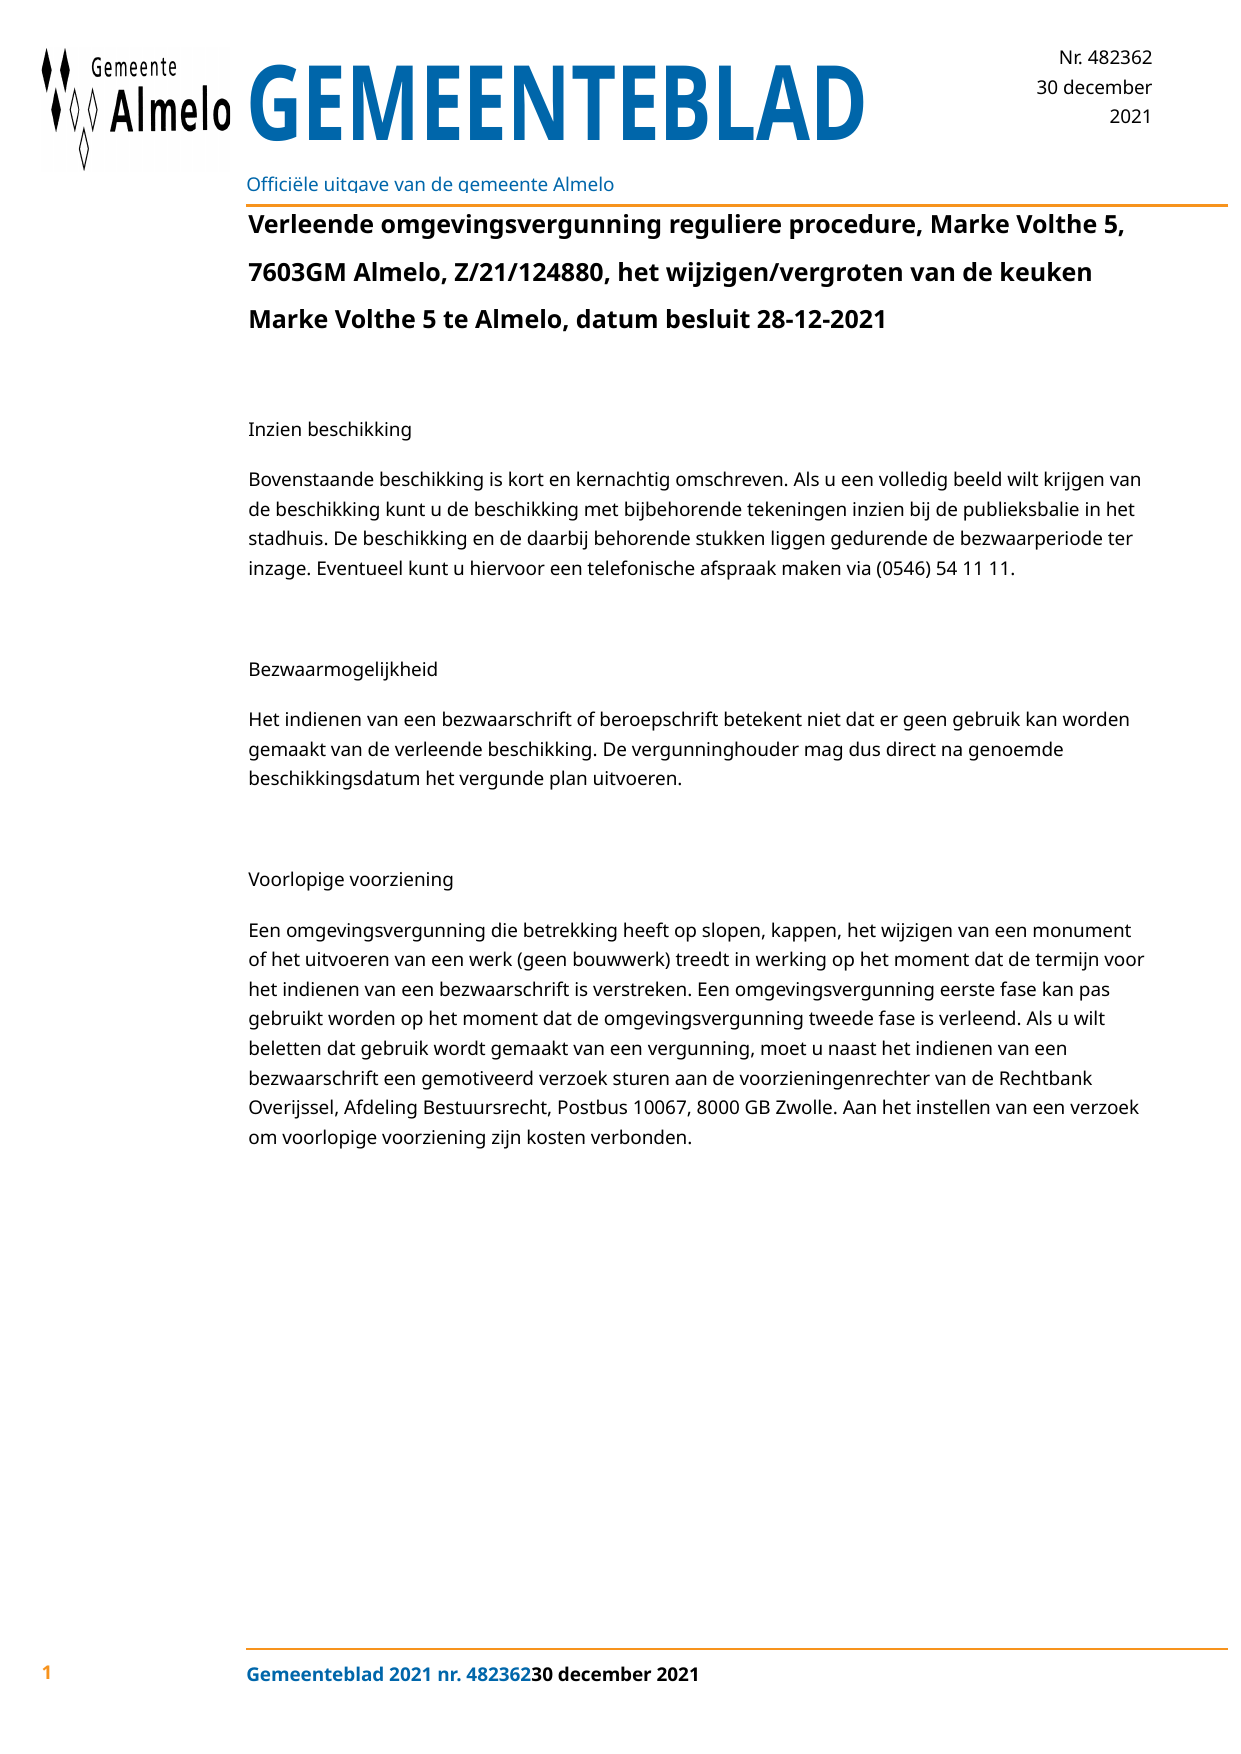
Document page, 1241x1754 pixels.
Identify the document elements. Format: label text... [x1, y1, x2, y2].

text Het indienen van een bezwaarschrift of beroepschrift betekent niet dat er geen gebruik kan worden gemaakt van de verleende beschikking. De vergunninghouder mag dus direct na genoemde beschikkingsdatum het vergunde plan uitvoeren. [248, 706, 1152, 791]
text Bovenstaande beschikking is kort en kernachtig omschreven. Als u een volledig beeld wilt krijgen van de beschikking kunt u de beschikking met bijbehorende tekeningen inzien bij de publieksbalie in het stadhuis. De beschikking en de daarbij behorende stukken liggen gedurende de bezwaarperiode ter inzage. Eventueel kunt u hiervoor een telefonische afspraak maken via (0546) 54 11 11. [248, 466, 1152, 581]
text Inzien beschikking [248, 416, 1152, 442]
picture [41, 47, 231, 172]
text Verleende omgevingsvergunning reguliere procedure, Marke Volthe 5, 7603GM Almelo, Z/21/124880, het wijzigen/vergroten van de keuken Marke Volthe 5 te Almelo, datum besluit 28-12-2021 [248, 207, 1152, 336]
text Bezwaarmogelijkheid [248, 656, 1152, 682]
text Voorlopige voorziening [248, 866, 1152, 892]
text Een omgevingsvergunning die betrekking heeft op slopen, kappen, het wijzigen van een monument of het uitvoeren van een werk (geen bouwwerk) treedt in werking op het moment dat de termijn voor het indienen van een bezwaarschrift is verstreken. Een omgevingsvergunning eerste fase kan pas gebruikt worden op het moment dat de omgevingsvergunning tweede fase is verleend. Als u wilt beletten dat gebruik wordt gemaakt van een vergunning, moet u naast het indienen van een bezwaarschrift een gemotiveerd verzoek sturen aan de voorzieningenrechter van de Rechtbank Overijssel, Afdeling Bestuursrecht, Postbus 10067, 8000 GB Zwolle. Aan het instellen van een verzoek om voorlopige voorziening zijn kosten verbonden. [248, 917, 1152, 1149]
